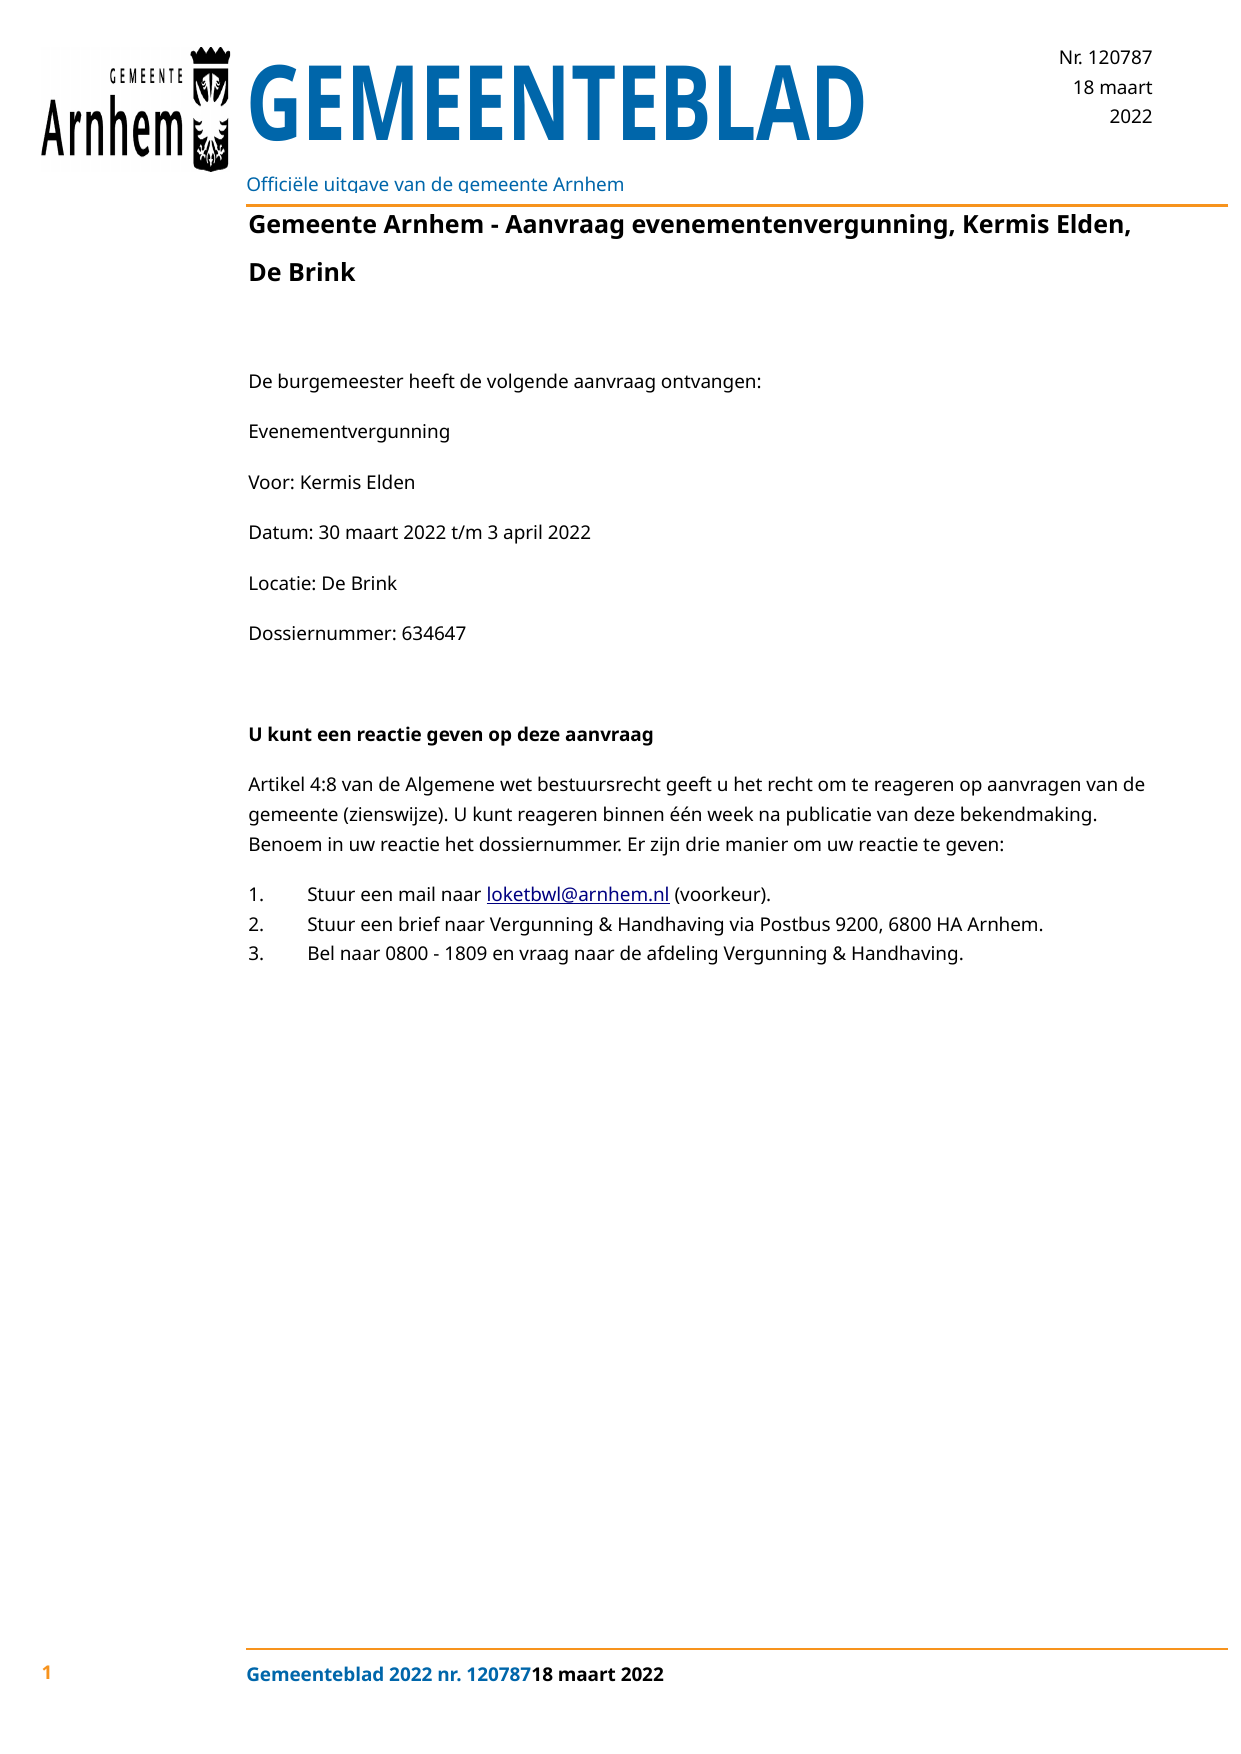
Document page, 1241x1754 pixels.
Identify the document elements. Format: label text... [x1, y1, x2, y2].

text Gemeente Arnhem - Aanvraag evenementenvergunning, Kermis Elden, De Brink [248, 207, 1152, 288]
list Stuur een mail naar loketbwl@arnhem.nl (voorkeur). [248, 881, 1152, 907]
text Dossiernummer: 634647 [248, 620, 1152, 646]
text Datum: 30 maart 2022 t/m 3 april 2022 [248, 519, 1152, 545]
list Stuur een brief naar Vergunning & Handhaving via Postbus 9200, 6800 HA Arnhem. [248, 911, 1152, 937]
text U kunt een reactie geven op deze aanvraag [248, 721, 1152, 747]
list Bel naar 0800 - 1809 en vraag naar de afdeling Vergunning & Handhaving. [248, 940, 1152, 966]
text De burgemeester heeft de volgende aanvraag ontvangen: [248, 368, 1152, 394]
text Locatie: De Brink [248, 570, 1152, 596]
text Evenementvergunning [248, 419, 1152, 444]
picture [41, 47, 231, 172]
text Voor: Kermis Elden [248, 469, 1152, 495]
text Artikel 4:8 van de Algemene wet bestuursrecht geeft u het recht om te reageren op aanvragen van de gemeente (zienswijze). U kunt reageren binnen één week na publicatie van deze bekendmaking. Benoem in uw reactie het dossiernummer. Er zijn drie manier om uw reactie te geven: [248, 772, 1152, 857]
